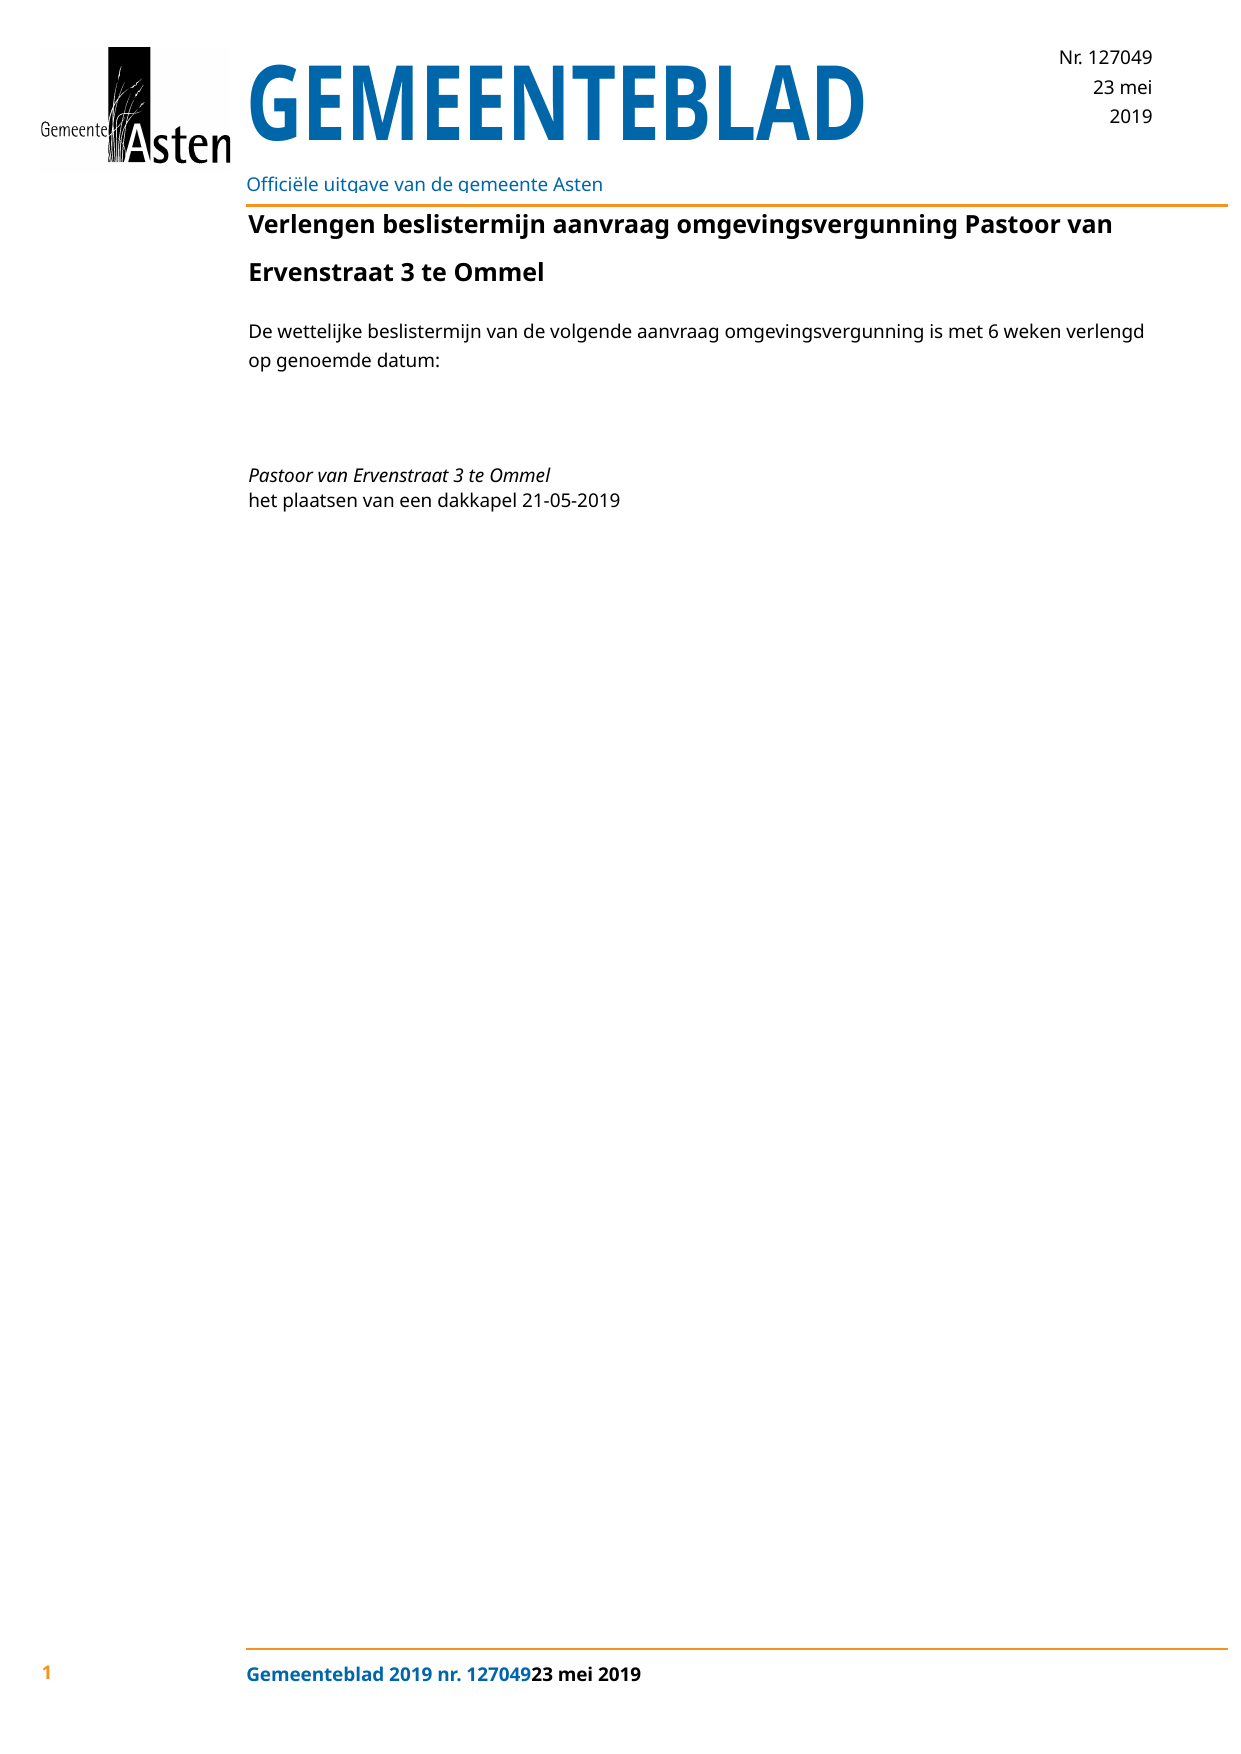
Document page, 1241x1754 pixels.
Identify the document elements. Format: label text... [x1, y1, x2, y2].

text Pastoor van Ervenstraat 3 te Ommel [248, 462, 1152, 488]
text De wettelijke beslistermijn van de volgende aanvraag omgevingsvergunning is met 6 weken verlengd op genoemde datum: [248, 318, 1152, 373]
picture [41, 47, 231, 172]
text Verlengen beslistermijn aanvraag omgevingsvergunning Pastoor van Ervenstraat 3 te Ommel [248, 207, 1152, 288]
text het plaatsen van een dakkapel 21-05-2019 [248, 488, 1152, 513]
